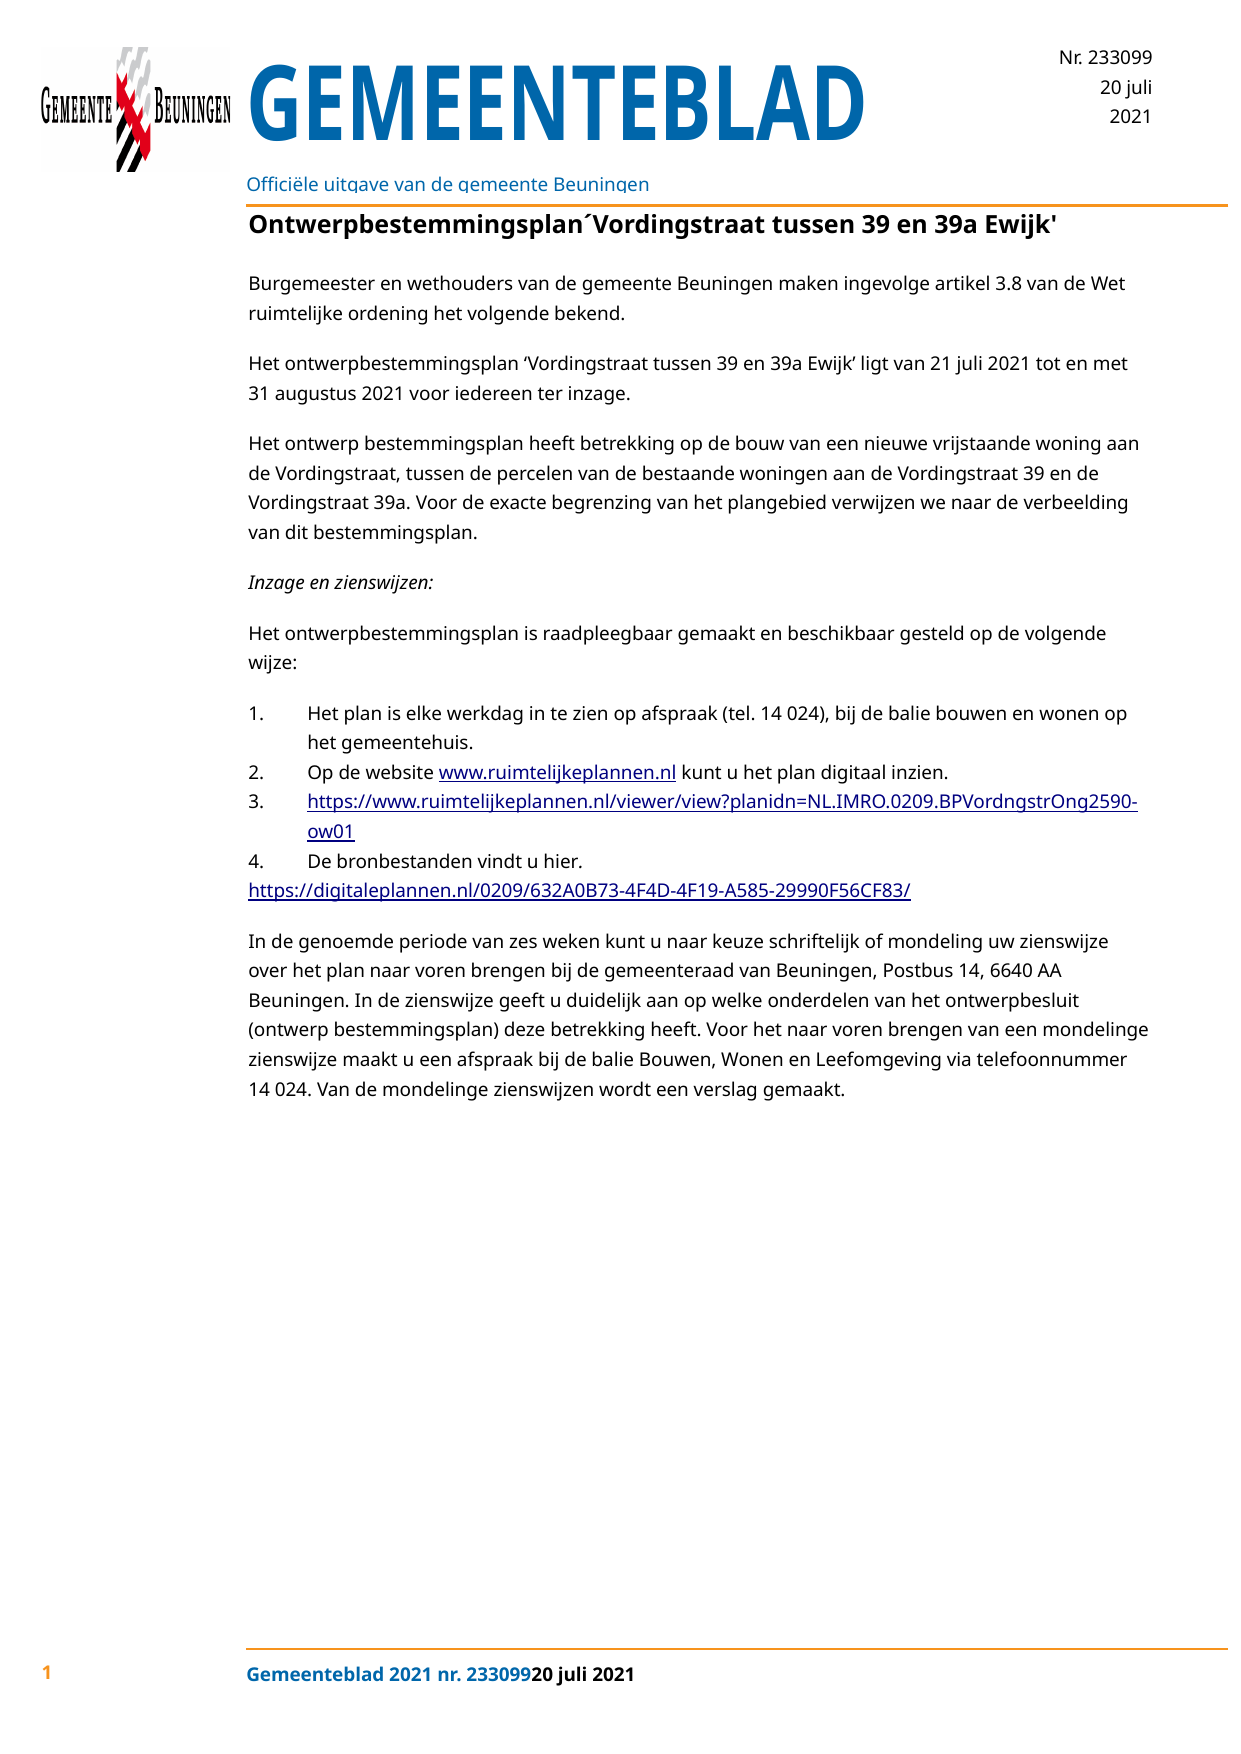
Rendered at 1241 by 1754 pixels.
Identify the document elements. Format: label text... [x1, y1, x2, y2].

list Het plan is elke werkdag in te zien op afspraak (tel. 14 024), bij de balie bouwen en wonen op het gemeentehuis. [248, 700, 1152, 755]
text Het ontwerpbestemmingsplan ‘Vordingstraat tussen 39 en 39a Ewijk’ ligt van 21 juli 2021 tot en met 31 augustus 2021 voor iedereen ter inzage. [248, 350, 1152, 406]
list https://www.ruimtelijkeplannen.nl/viewer/view?planidn=NL.IMRO.0209.BPVordngstrOng2590-ow01 [248, 789, 1152, 844]
text Burgemeester en wethouders van de gemeente Beuningen maken ingevolge artikel 3.8 van de Wet ruimtelijke ordening het volgende bekend. [248, 270, 1152, 326]
list Op de website www.ruimtelijkeplannen.nl kunt u het plan digitaal inzien. [248, 759, 1152, 785]
text Het ontwerpbestemmingsplan is raadpleegbaar gemaakt en beschikbaar gesteld op de volgende wijze: [248, 620, 1152, 675]
text Het ontwerp bestemmingsplan heeft betrekking op de bouw van een nieuwe vrijstaande woning aan de Vordingstraat, tussen de percelen van de bestaande woningen aan de Vordingstraat 39 en de Vordingstraat 39a. Voor de exacte begrenzing van het plangebied verwijzen we naar de verbeelding van dit bestemmingsplan. [248, 430, 1152, 545]
picture [41, 47, 231, 172]
text Ontwerpbestemmingsplan´Vordingstraat tussen 39 en 39a Ewijk' [248, 207, 1152, 241]
text Inzage en zienswijzen: [248, 569, 1152, 595]
text https://digitaleplannen.nl/0209/632A0B73-4F4D-4F19-A585-29990F56CF83/ [248, 877, 1152, 903]
text In de genoemde periode van zes weken kunt u naar keuze schriftelijk of mondeling uw zienswijze over het plan naar voren brengen bij de gemeenteraad van Beuningen, Postbus 14, 6640 AA Beuningen. In de zienswijze geeft u duidelijk aan op welke onderdelen van het ontwerpbesluit (ontwerp bestemmingsplan) deze betrekking heeft. Voor het naar voren brengen van een mondelinge zienswijze maakt u een afspraak bij de balie Bouwen, Wonen en Leefomgeving via telefoonnummer 14 024. Van de mondelinge zienswijzen wordt een verslag gemaakt. [248, 928, 1152, 1101]
list De bronbestanden vindt u hier. [248, 848, 1152, 873]
